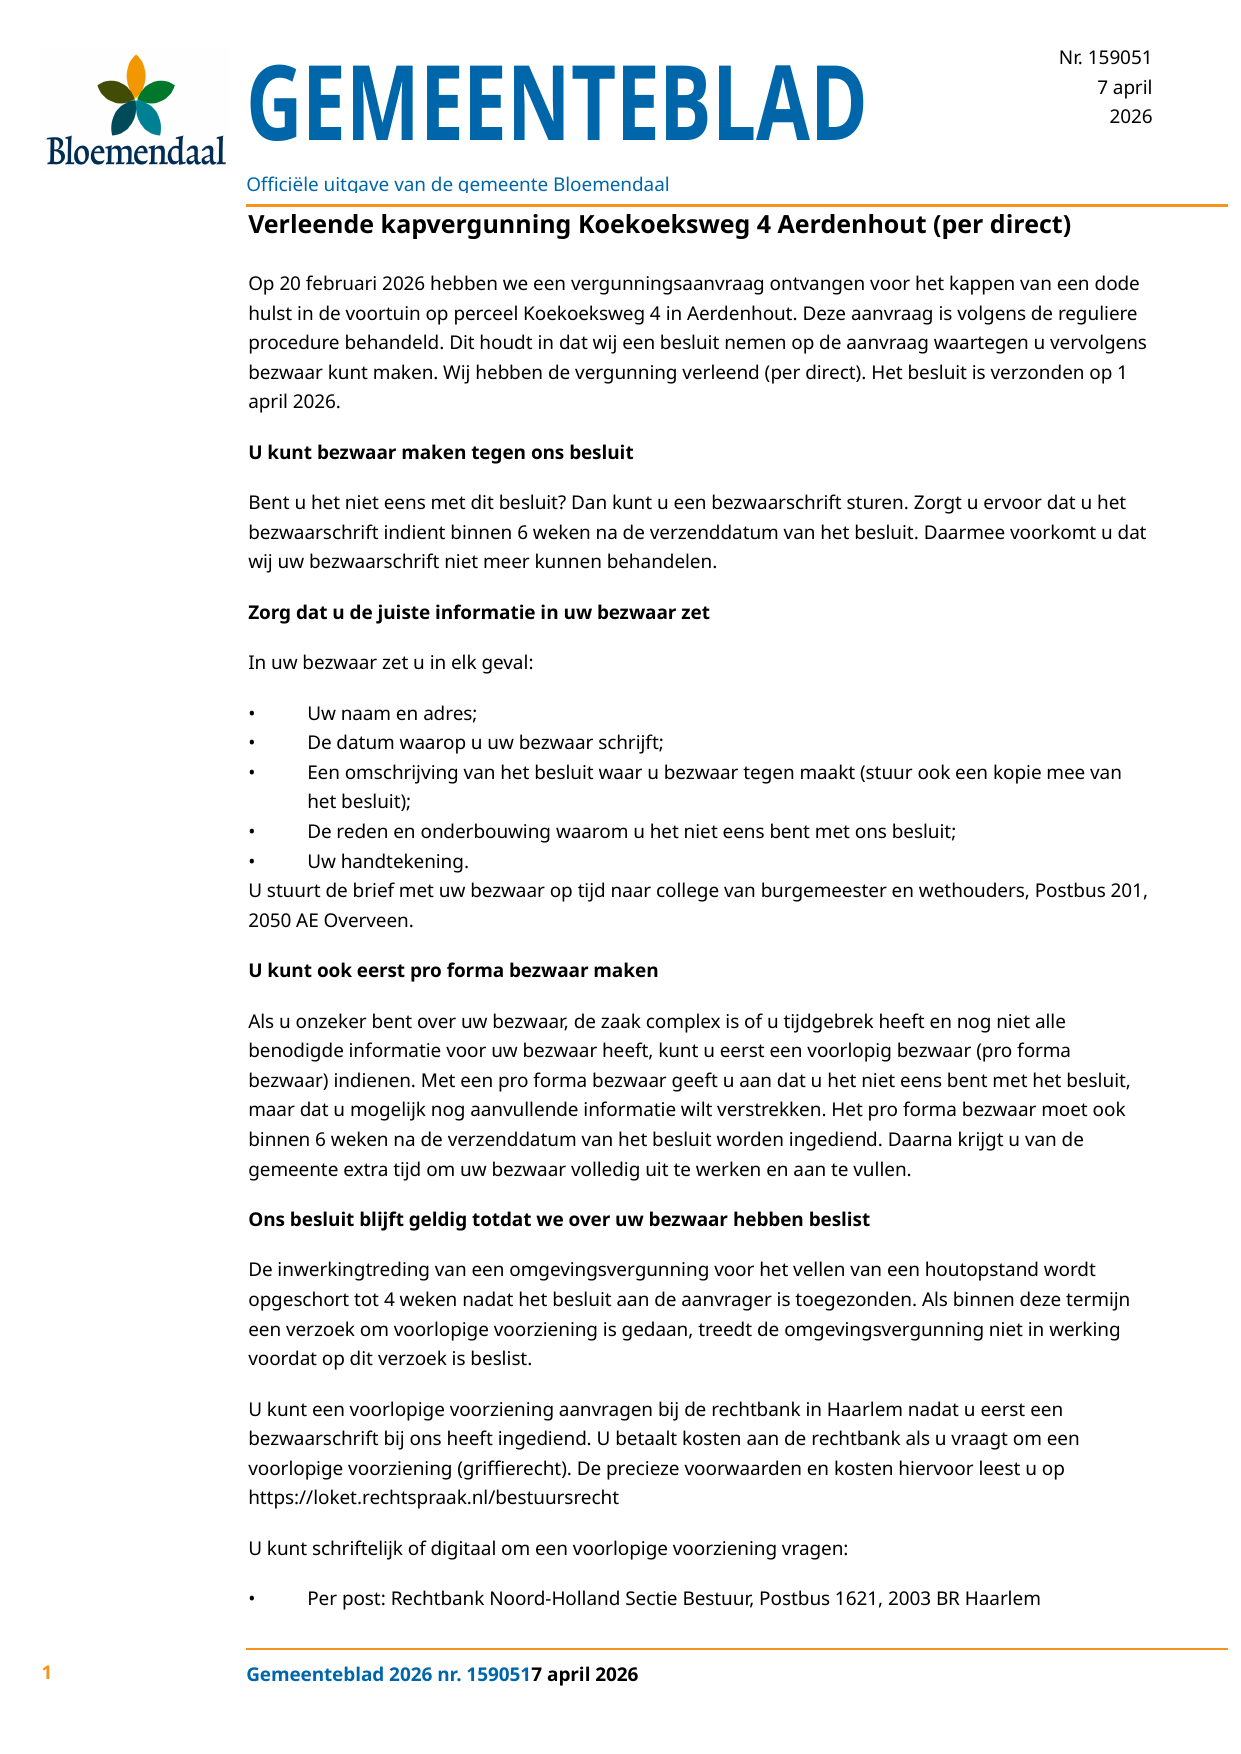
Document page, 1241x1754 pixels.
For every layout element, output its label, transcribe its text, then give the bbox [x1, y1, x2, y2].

text De inwerkingtreding van een omgevingsvergunning voor het vellen van een houtopstand wordt opgeschort tot 4 weken nadat het besluit aan de aanvrager is toegezonden. Als binnen deze termijn een verzoek om voorlopige voorziening is gedaan, treedt de omgevingsvergunning niet in werking voordat op dit verzoek is beslist. [248, 1257, 1152, 1371]
text U kunt ook eerst pro forma bezwaar maken [248, 957, 1152, 983]
text U kunt een voorlopige voorziening aanvragen bij de rechtbank in Haarlem nadat u eerst een bezwaarschrift bij ons heeft ingediend. U betaalt kosten aan de rechtbank als u vraagt om een voorlopige voorziening (griffierecht). De precieze voorwaarden en kosten hiervoor leest u op https://loket.rechtspraak.nl/bestuursrecht [248, 1396, 1152, 1510]
text In uw bezwaar zet u in elk geval: [248, 649, 1152, 675]
list De datum waarop u uw bezwaar schrijft; [248, 729, 1152, 755]
text Verleende kapvergunning Koekoeksweg 4 Aerdenhout (per direct) [248, 207, 1152, 241]
text Als u onzeker bent over uw bezwaar, de zaak complex is of u tijdgebrek heeft en nog niet alle benodigde informatie voor uw bezwaar heeft, kunt u eerst een voorlopig bezwaar (pro forma bezwaar) indienen. Met een pro forma bezwaar geeft u aan dat u het niet eens bent met het besluit, maar dat u mogelijk nog aanvullende informatie wilt verstrekken. Het pro forma bezwaar moet ook binnen 6 weken na de verzenddatum van het besluit worden ingediend. Daarna krijgt u van de gemeente extra tijd om uw bezwaar volledig uit te werken en aan te vullen. [248, 1008, 1152, 1181]
text U stuurt de brief met uw bezwaar op tijd naar college van burgemeester en wethouders, Postbus 201, 2050 AE Overveen. [248, 877, 1152, 933]
text U kunt schriftelijk of digitaal om een voorlopige voorziening vragen: [248, 1535, 1152, 1561]
text Zorg dat u de juiste informatie in uw bezwaar zet [248, 599, 1152, 625]
list De reden en onderbouwing waarom u het niet eens bent met ons besluit; [248, 818, 1152, 844]
text U kunt bezwaar maken tegen ons besluit [248, 439, 1152, 465]
text Ons besluit blijft geldig totdat we over uw bezwaar hebben beslist [248, 1206, 1152, 1232]
list Uw naam en adres; [248, 700, 1152, 726]
picture [41, 47, 231, 172]
text Bent u het niet eens met dit besluit? Dan kunt u een bezwaarschrift sturen. Zorgt u ervoor dat u het bezwaarschrift indient binnen 6 weken na de verzenddatum van het besluit. Daarmee voorkomt u dat wij uw bezwaarschrift niet meer kunnen behandelen. [248, 489, 1152, 574]
text Op 20 februari 2026 hebben we een vergunningsaanvraag ontvangen voor het kappen van een dode hulst in de voortuin op perceel Koekoeksweg 4 in Aerdenhout. Deze aanvraag is volgens de reguliere procedure behandeld. Dit houdt in dat wij een besluit nemen op de aanvraag waartegen u vervolgens bezwaar kunt maken. Wij hebben de vergunning verleend (per direct). Het besluit is verzonden op 1 april 2026. [248, 270, 1152, 414]
list Een omschrijving van het besluit waar u bezwaar tegen maakt (stuur ook een kopie mee van het besluit); [248, 759, 1152, 814]
list Per post: Rechtbank Noord-Holland Sectie Bestuur, Postbus 1621, 2003 BR Haarlem [248, 1585, 1152, 1611]
list Uw handtekening. [248, 848, 1152, 873]
